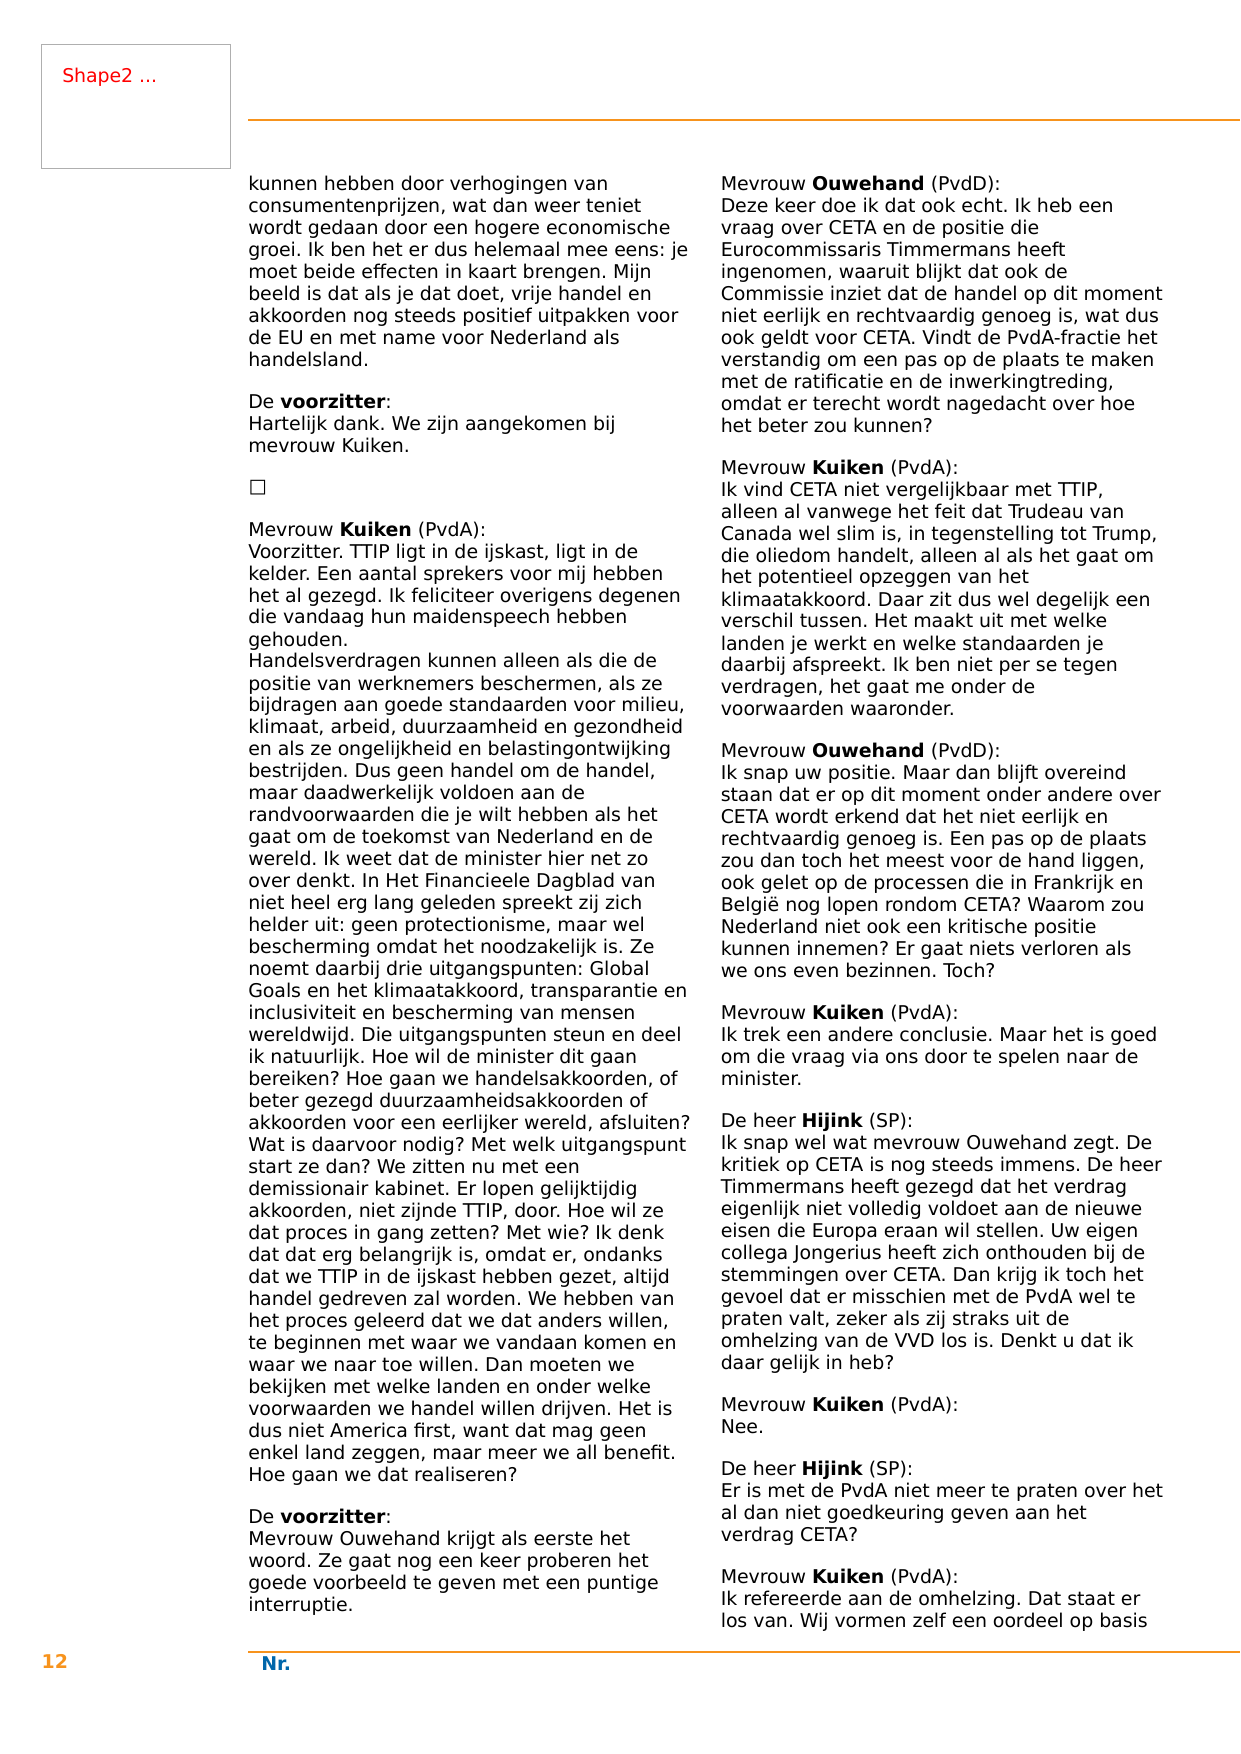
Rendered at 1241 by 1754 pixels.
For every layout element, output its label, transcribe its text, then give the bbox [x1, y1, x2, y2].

text Ik trek een andere conclusie. Maar het is goed om die vraag via ons door te spelen naar de minister. [721, 1024, 1163, 1090]
text De heer Hijink (SP): [721, 1458, 1163, 1480]
text Nee. [721, 1416, 1163, 1438]
text De voorzitter: [248, 391, 691, 413]
text Ik snap wel wat mevrouw Ouwehand zegt. De kritiek op CETA is nog steeds immens. De heer Timmermans heeft gezegd dat het verdrag eigenlijk niet volledig voldoet aan de nieuwe eisen die Europa eraan wil stellen. Uw eigen collega Jongerius heeft zich onthouden bij de stemmingen over CETA. Dan krijg ik toch het gevoel dat er misschien met de PvdA wel te praten valt, zeker als zij straks uit de omhelzing van de VVD los is. Denkt u dat ik daar gelijk in heb? [721, 1132, 1163, 1374]
text Ik snap uw positie. Maar dan blijft overeind staan dat er op dit moment onder andere over CETA wordt erkend dat het niet eerlijk en rechtvaardig genoeg is. Een pas op de plaats zou dan toch het meest voor de hand liggen, ook gelet op de processen die in Frankrijk en België nog lopen rondom CETA? Waarom zou Nederland niet ook een kritische positie kunnen innemen? Er gaat niets verloren als we ons even bezinnen. Toch? [721, 762, 1163, 982]
text Mevrouw Ouwehand krijgt als eerste het woord. Ze gaat nog een keer proberen het goede voorbeeld te geven met een puntige interruptie. [248, 1528, 691, 1616]
text Ik refereerde aan de omhelzing. Dat staat er los van. Wij vormen zelf een oordeel op basis [721, 1588, 1163, 1632]
text Mevrouw Kuiken (PvdA): [721, 457, 1163, 478]
text Mevrouw Kuiken (PvdA): [721, 1394, 1163, 1416]
text kunnen hebben door verhogingen van consumentenprijzen, wat dan weer teniet wordt gedaan door een hogere economische groei. Ik ben het er dus helemaal mee eens: je moet beide effecten in kaart brengen. Mijn beeld is dat als je dat doet, vrije handel en akkoorden nog steeds positief uitpakken voor de EU en met name voor Nederland als handelsland. [248, 173, 691, 371]
text De voorzitter: [248, 1506, 691, 1528]
text Handelsverdragen kunnen alleen als die de positie van werknemers beschermen, als ze bijdragen aan goede standaarden voor milieu, klimaat, arbeid, duurzaamheid en gezondheid en als ze ongelijkheid en belastingontwijking bestrijden. Dus geen handel om de handel, maar daadwerkelijk voldoen aan de randvoorwaarden die je wilt hebben als het gaat om de toekomst van Nederland en de wereld. Ik weet dat de minister hier net zo over denkt. In Het Financieele Dagblad van niet heel erg lang geleden spreekt zij zich helder uit: geen protectionisme, maar wel bescherming omdat het noodzakelijk is. Ze noemt daarbij drie uitgangspunten: Global Goals en het klimaatakkoord, transparantie en inclusiviteit en bescherming van mensen wereldwijd. Die uitgangspunten steun en deel ik natuurlijk. Hoe wil de minister dit gaan bereiken? Hoe gaan we handelsakkoorden, of beter gezegd duurzaamheidsakkoorden of akkoorden voor een eerlijker wereld, afsluiten? Wat is daarvoor nodig? Met welk uitgangspunt start ze dan? We zitten nu met een demissionair kabinet. Er lopen gelijktijdig akkoorden, niet zijnde TTIP, door. Hoe wil ze dat proces in gang zetten? Met wie? Ik denk dat dat erg belangrijk is, omdat er, ondanks dat we TTIP in de ijskast hebben gezet, altijd handel gedreven zal worden. We hebben van het proces geleerd dat we dat anders willen, te beginnen met waar we vandaan komen en waar we naar toe willen. Dan moeten we bekijken met welke landen en onder welke voorwaarden we handel willen drijven. Het is dus niet America first, want dat mag geen enkel land zeggen, maar meer we all benefit. Hoe gaan we dat realiseren? [248, 650, 691, 1486]
text Voorzitter. TTIP ligt in de ijskast, ligt in de kelder. Een aantal sprekers voor mij hebben het al gezegd. Ik feliciteer overigens degenen die vandaag hun maidenspeech hebben gehouden. [248, 541, 691, 650]
text De heer Hijink (SP): [721, 1110, 1163, 1132]
text Deze keer doe ik dat ook echt. Ik heb een vraag over CETA en de positie die Eurocommissaris Timmermans heeft ingenomen, waaruit blijkt dat ook de Commissie inziet dat de handel op dit moment niet eerlijk en rechtvaardig genoeg is, wat dus ook geldt voor CETA. Vindt de PvdA-fractie het verstandig om een pas op de plaats te maken met de ratificatie en de inwerkingtreding, omdat er terecht wordt nagedacht over hoe het beter zou kunnen? [721, 195, 1163, 437]
text Hartelijk dank. We zijn aangekomen bij mevrouw Kuiken. [248, 413, 691, 457]
text Mevrouw Ouwehand (PvdD): [721, 740, 1163, 762]
text Mevrouw Ouwehand (PvdD): [721, 173, 1163, 195]
text Mevrouw Kuiken (PvdA): [248, 518, 691, 541]
text Mevrouw Kuiken (PvdA): [721, 1002, 1163, 1024]
text Mevrouw Kuiken (PvdA): [721, 1566, 1163, 1588]
text Ik vind CETA niet vergelijkbaar met TTIP, alleen al vanwege het feit dat Trudeau van Canada wel slim is, in tegenstelling tot Trump, die oliedom handelt, alleen al als het gaat om het potentieel opzeggen van het klimaatakkoord. Daar zit dus wel degelijk een verschil tussen. Het maakt uit met welke landen je werkt en welke standaarden je daarbij afspreekt. Ik ben niet per se tegen verdragen, het gaat me onder de voorwaarden waaronder. [721, 478, 1163, 720]
text ⬜ [248, 477, 691, 498]
text Er is met de PvdA niet meer te praten over het al dan niet goedkeuring geven aan het verdrag CETA? [721, 1480, 1163, 1546]
